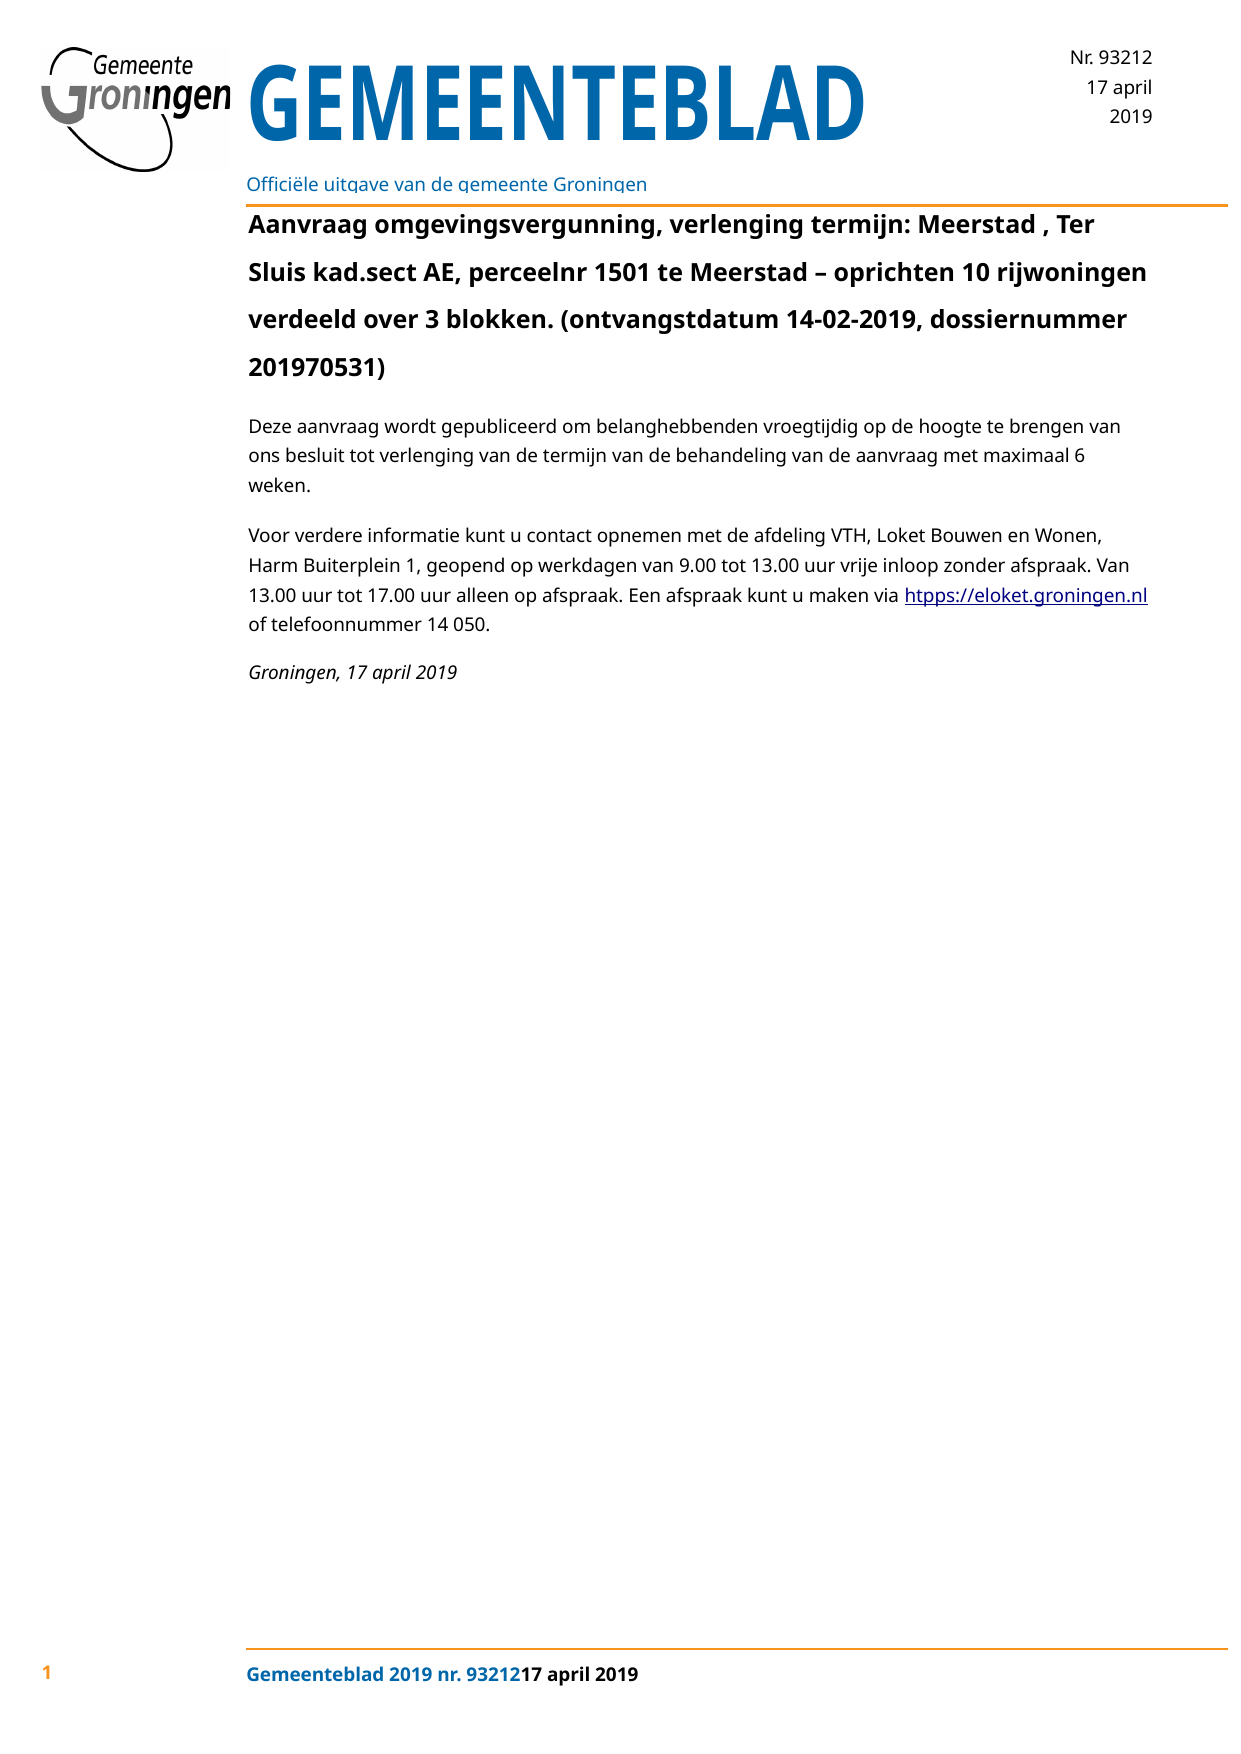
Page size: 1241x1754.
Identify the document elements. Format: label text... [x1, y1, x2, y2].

text Groningen, 17 april 2019 [248, 659, 1152, 685]
picture [41, 47, 231, 172]
text Aanvraag omgevingsvergunning, verlenging termijn: Meerstad , Ter Sluis kad.sect AE, perceelnr 1501 te Meerstad – oprichten 10 rijwoningen verdeeld over 3 blokken. (ontvangstdatum 14-02-2019, dossiernummer 201970531) [248, 207, 1152, 384]
text Voor verdere informatie kunt u contact opnemen met de afdeling VTH, Loket Bouwen en Wonen, Harm Buiterplein 1, geopend op werkdagen van 9.00 tot 13.00 uur vrije inloop zonder afspraak. Van 13.00 uur tot 17.00 uur alleen op afspraak. Een afspraak kunt u maken via htpps://eloket.groningen.nl of telefoonnummer 14 050. [248, 523, 1152, 637]
text Deze aanvraag wordt gepubliceerd om belanghebbenden vroegtijdig op de hoogte te brengen van ons besluit tot verlenging van de termijn van de behandeling van de aanvraag met maximaal 6 weken. [248, 413, 1152, 498]
